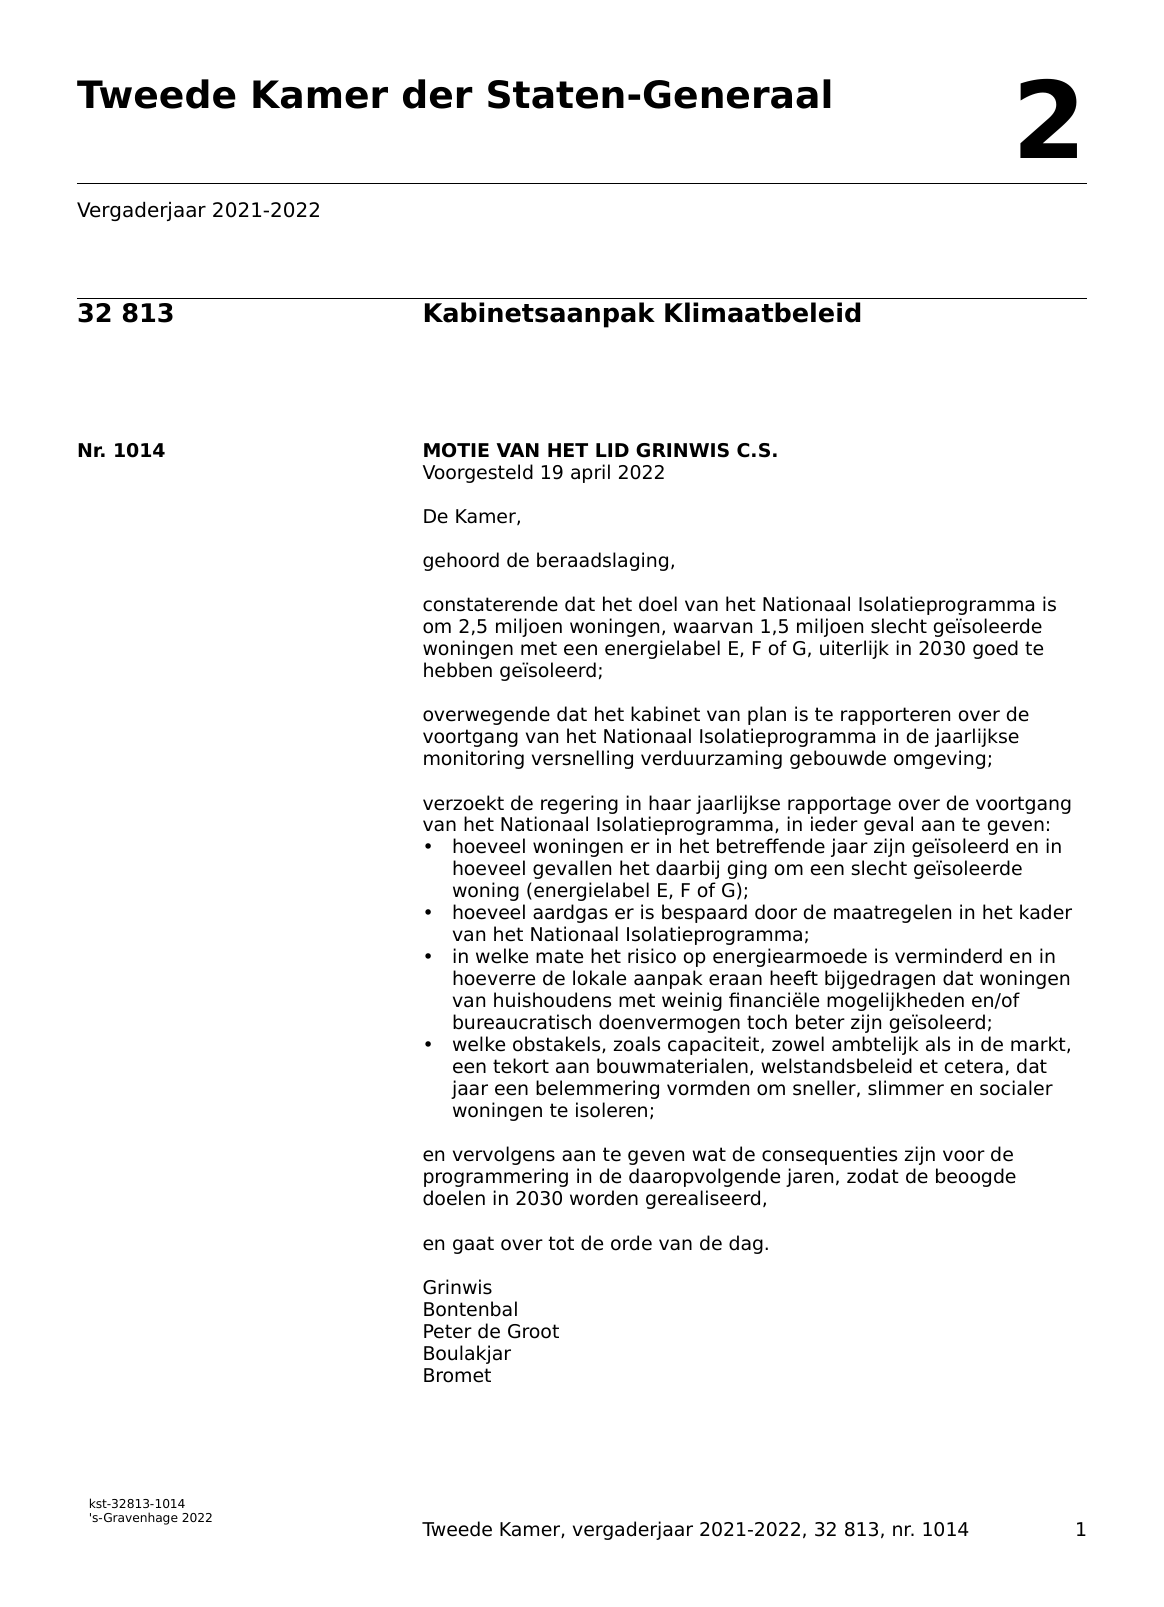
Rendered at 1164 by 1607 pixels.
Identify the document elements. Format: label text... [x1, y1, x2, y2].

text 's-Gravenhage 2022 [88, 1511, 323, 1525]
text De Kamer, [422, 506, 1087, 528]
text • hoeveel aardgas er is bespaard door de maatregelen in het kader van het Nationaal Isolatieprogramma; [422, 902, 1087, 946]
text verzoekt de regering in haar jaarlijkse rapportage over de voortgang van het Nationaal Isolatieprogramma, in ieder geval aan te geven: [422, 792, 1087, 836]
text • hoeveel woningen er in het betreffende jaar zijn geïsoleerd en in hoeveel gevallen het daarbij ging om een slecht geïsoleerde woning (energielabel E, F of G); [422, 836, 1087, 902]
subtitle 32 813 Kabinetsaanpak Klimaatbeleid [77, 299, 1087, 329]
text Voorgesteld 19 april 2022 [422, 462, 1087, 484]
text gehoord de beraadslaging, [422, 550, 1087, 572]
text Boulakjar [422, 1342, 1087, 1364]
text Grinwis [422, 1277, 1087, 1298]
subtitle Nr. 1014 MOTIE VAN HET LID GRINWIS C.S. [77, 440, 1087, 462]
text constaterende dat het doel van het Nationaal Isolatieprogramma is om 2,5 miljoen woningen, waarvan 1,5 miljoen slecht geïsoleerde woningen met een energielabel E, F of G, uiterlijk in 2030 goed te hebben geïsoleerd; [422, 594, 1087, 682]
text en vervolgens aan te geven wat de consequenties zijn voor de programmering in de daaropvolgende jaren, zodat de beoogde doelen in 2030 worden gerealiseerd, [422, 1144, 1087, 1210]
text Bromet [422, 1364, 1087, 1386]
text overwegende dat het kabinet van plan is te rapporteren over de voortgang van het Nationaal Isolatieprogramma in de jaarlijkse monitoring versnelling verduurzaming gebouwde omgeving; [422, 704, 1087, 770]
text Bontenbal [422, 1298, 1087, 1321]
table_header 2 [886, 59, 1087, 183]
text • in welke mate het risico op energiearmoede is verminderd en in hoeverre de lokale aanpak eraan heeft bijgedragen dat woningen van huishoudens met weinig financiële mogelijkheden en/of bureaucratisch doenvermogen toch beter zijn geïsoleerd; [422, 946, 1087, 1034]
text • welke obstakels, zoals capaciteit, zowel ambtelijk als in de markt, een tekort aan bouwmaterialen, welstandsbeleid et cetera, dat jaar een belemmering vormden om sneller, slimmer en socialer woningen te isoleren; [422, 1034, 1087, 1122]
text kst-32813-1014 [88, 1497, 323, 1511]
text en gaat over tot de orde van de dag. [422, 1232, 1087, 1254]
table_cell Vergaderjaar 2021-2022 [77, 184, 1087, 298]
text Peter de Groot [422, 1321, 1087, 1342]
table_header Tweede Kamer der Staten-Generaal [77, 59, 886, 183]
